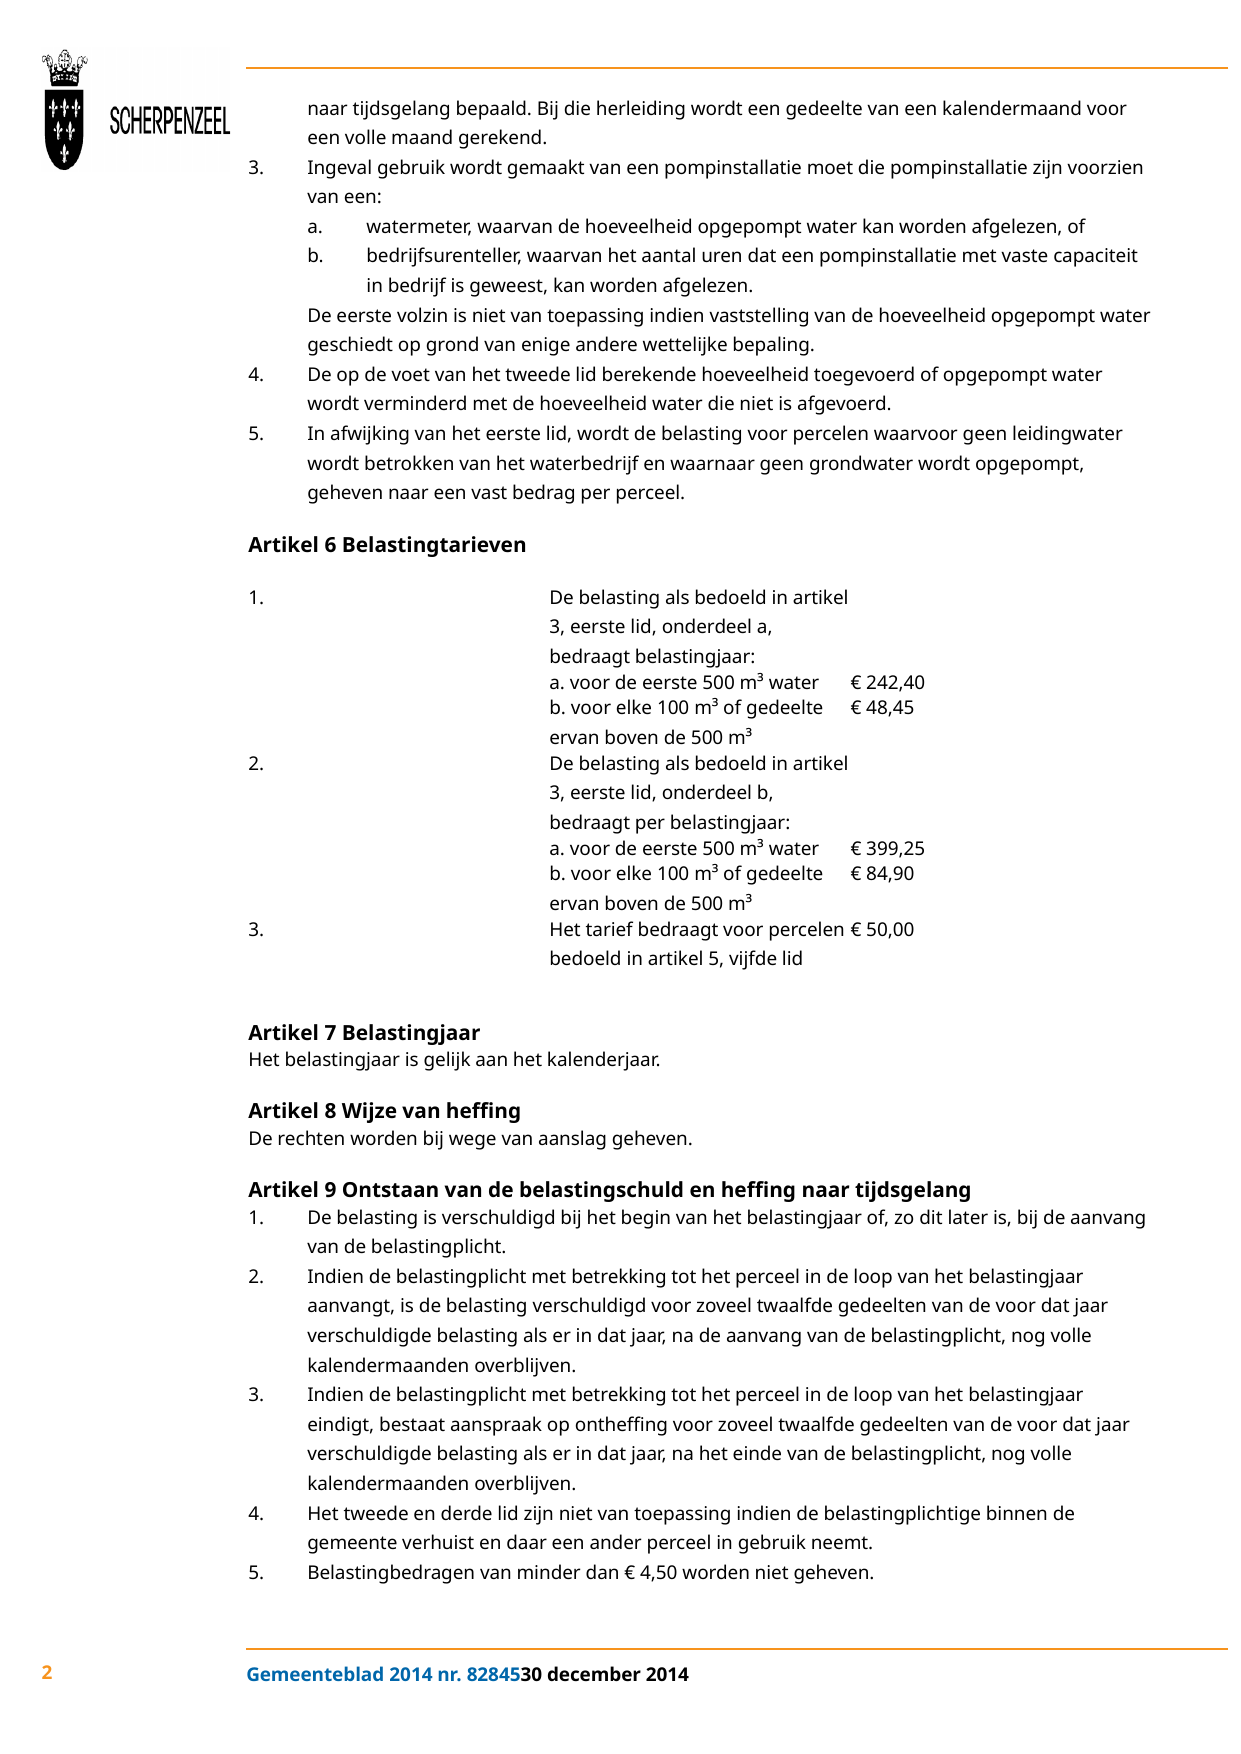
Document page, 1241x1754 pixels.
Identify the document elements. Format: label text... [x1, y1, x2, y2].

text Artikel 9 Ontstaan van de belastingschuld en heffing naar tijdsgelang [248, 1175, 1152, 1204]
table_cell [850, 750, 1152, 835]
table_cell b. voor elke 100 m³ of gedeelte ervan boven de 500 m³ [549, 695, 850, 750]
list De belasting is verschuldigd bij het begin van het belastingjaar of, zo dit later is, bij de aanvang van de belastingplicht. [248, 1204, 1152, 1259]
table_cell € 50,00 [850, 916, 1152, 971]
table_cell b. voor elke 100 m³ of gedeelte ervan boven de 500 m³ [549, 861, 850, 916]
table_header De belasting als bedoeld in artikel 3, eerste lid, onderdeel a, bedraagt belastingjaar: [549, 584, 850, 669]
table_header [850, 584, 1152, 669]
picture [41, 47, 231, 172]
table_cell Het tarief bedraagt voor percelen bedoeld in artikel 5, vijfde lid [549, 916, 850, 971]
table_cell a. voor de eerste 500 m³ water [549, 669, 850, 694]
table_cell 3. [248, 916, 549, 971]
list Indien de belastingplicht met betrekking tot het perceel in de loop van het belastingjaar eindigt, bestaat aanspraak op ontheffing voor zoveel twaalfde gedeelten van de voor dat jaar verschuldigde belasting als er in dat jaar, na het einde van de belastingplicht, nog volle kalendermaanden overblijven. [248, 1381, 1152, 1496]
table_cell a. voor de eerste 500 m³ water [549, 835, 850, 861]
list De op de voet van het tweede lid berekende hoeveelheid toegevoerd of opgepompt water wordt verminderd met de hoeveelheid water die niet is afgevoerd. [248, 361, 1152, 416]
table_cell [248, 861, 549, 916]
table_cell 2. [248, 750, 549, 835]
table_cell [248, 695, 549, 750]
list Ingeval gebruik wordt gemaakt van een pompinstallatie moet die pompinstallatie zijn voorzien van een: [248, 154, 1152, 209]
list Het tweede en derde lid zijn niet van toepassing indien de belastingplichtige binnen de gemeente verhuist en daar een ander perceel in gebruik neemt. [248, 1500, 1152, 1555]
table_header 1. [248, 584, 549, 669]
table_cell € 399,25 [850, 835, 1152, 861]
text De rechten worden bij wege van aanslag geheven. [248, 1125, 1152, 1151]
table_cell De belasting als bedoeld in artikel 3, eerste lid, onderdeel b, bedraagt per belastingjaar: [549, 750, 850, 835]
text Artikel 8 Wijze van heffing [248, 1097, 1152, 1125]
table_cell [248, 835, 549, 861]
list In afwijking van het eerste lid, wordt de belasting voor percelen waarvoor geen leidingwater wordt betrokken van het waterbedrijf en waarnaar geen grondwater wordt opgepompt, geheven naar een vast bedrag per perceel. [248, 420, 1152, 505]
text Artikel 7 Belastingjaar [248, 1018, 1152, 1046]
list Indien de belastingplicht met betrekking tot het perceel in de loop van het belastingjaar aanvangt, is de belasting verschuldigd voor zoveel twaalfde gedeelten van de voor dat jaar verschuldigde belasting als er in dat jaar, na de aanvang van de belastingplicht, nog volle kalendermaanden overblijven. [248, 1263, 1152, 1377]
table_cell € 84,90 [850, 861, 1152, 916]
list naar tijdsgelang bepaald. Bij die herleiding wordt een gedeelte van een kalendermaand voor een volle maand gerekend. [248, 95, 1152, 150]
text Het belastingjaar is gelijk aan het kalenderjaar. [248, 1046, 1152, 1072]
table_cell [248, 669, 549, 694]
list bedrijfsurenteller, waarvan het aantal uren dat een pompinstallatie met vaste capaciteit in bedrijf is geweest, kan worden afgelezen. [307, 243, 1152, 298]
table_cell € 48,45 [850, 695, 1152, 750]
text Artikel 6 Belastingtarieven [248, 530, 1152, 558]
table_cell € 242,40 [850, 669, 1152, 694]
list De eerste volzin is niet van toepassing indien vaststelling van de hoeveelheid opgepompt water geschiedt op grond van enige andere wettelijke bepaling. [248, 302, 1152, 357]
list Belastingbedragen van minder dan € 4,50 worden niet geheven. [248, 1559, 1152, 1584]
list watermeter, waarvan de hoeveelheid opgepompt water kan worden afgelezen, of [307, 213, 1152, 239]
